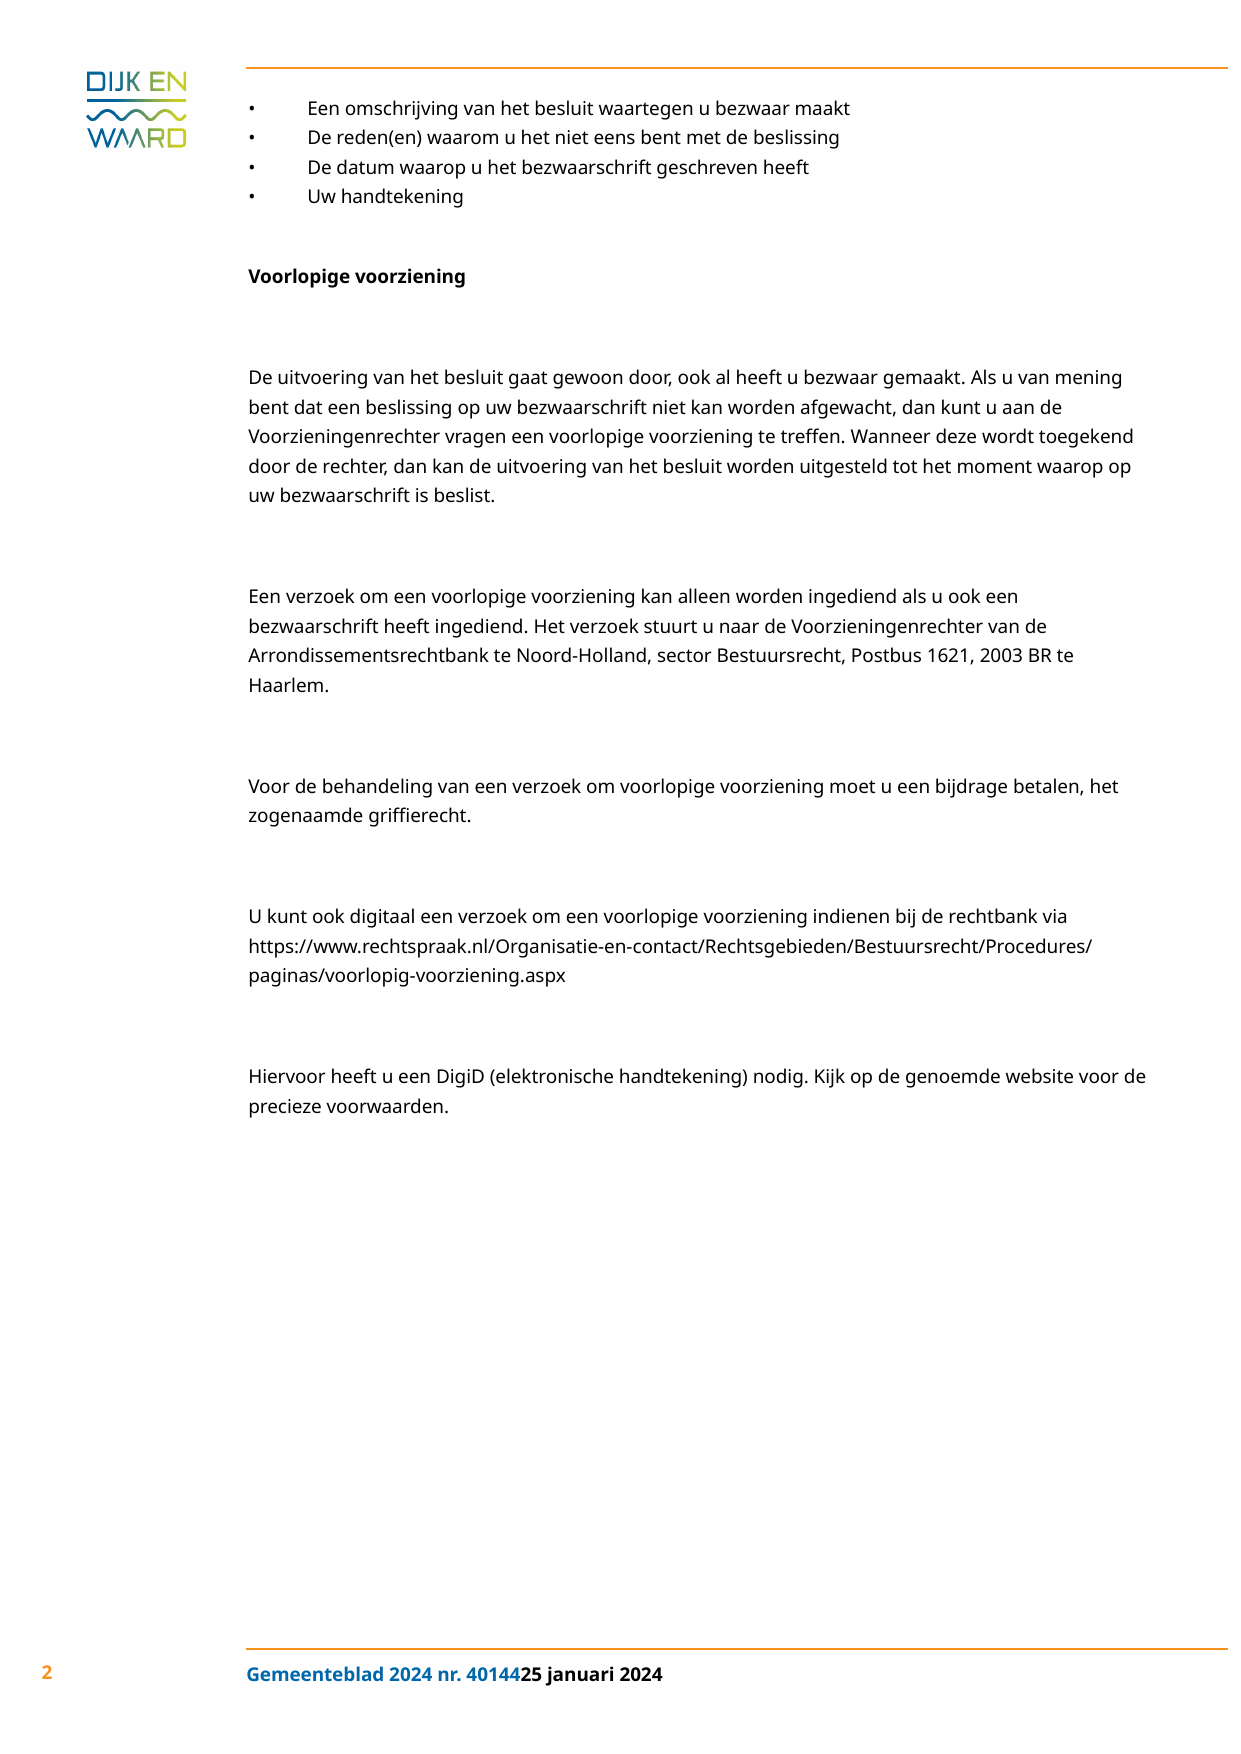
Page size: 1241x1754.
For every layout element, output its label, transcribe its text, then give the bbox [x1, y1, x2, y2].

list Uw handtekening [248, 183, 1152, 209]
text Voor de behandeling van een verzoek om voorlopige voorziening moet u een bijdrage betalen, het zogenaamde griffierecht. [248, 773, 1152, 828]
text U kunt ook digitaal een verzoek om een voorlopige voorziening indienen bij de rechtbank via https://www.rechtspraak.nl/Organisatie-en-contact/Rechtsgebieden/Bestuursrecht/Procedures/paginas/voorlopig-voorziening.aspx [248, 903, 1152, 988]
text Een verzoek om een voorlopige voorziening kan alleen worden ingediend als u ook een bezwaarschrift heeft ingediend. Het verzoek stuurt u naar de Voorzieningenrechter van de Arrondissementsrechtbank te Noord-Holland, sector Bestuursrecht, Postbus 1621, 2003 BR te Haarlem. [248, 583, 1152, 698]
list De datum waarop u het bezwaarschrift geschreven heeft [248, 154, 1152, 180]
text Hiervoor heeft u een DigiD (elektronische handtekening) nodig. Kijk op de genoemde website voor de precieze voorwaarden. [248, 1063, 1152, 1119]
list De reden(en) waarom u het niet eens bent met de beslissing [248, 124, 1152, 150]
picture [41, 47, 231, 172]
list Een omschrijving van het besluit waartegen u bezwaar maakt [248, 95, 1152, 121]
text Voorlopige voorziening [248, 263, 1152, 289]
text De uitvoering van het besluit gaat gewoon door, ook al heeft u bezwaar gemaakt. Als u van mening bent dat een beslissing op uw bezwaarschrift niet kan worden afgewacht, dan kunt u aan de Voorzieningenrechter vragen een voorlopige voorziening te treffen. Wanneer deze wordt toegekend door de rechter, dan kan de uitvoering van het besluit worden uitgesteld tot het moment waarop op uw bezwaarschrift is beslist. [248, 364, 1152, 508]
